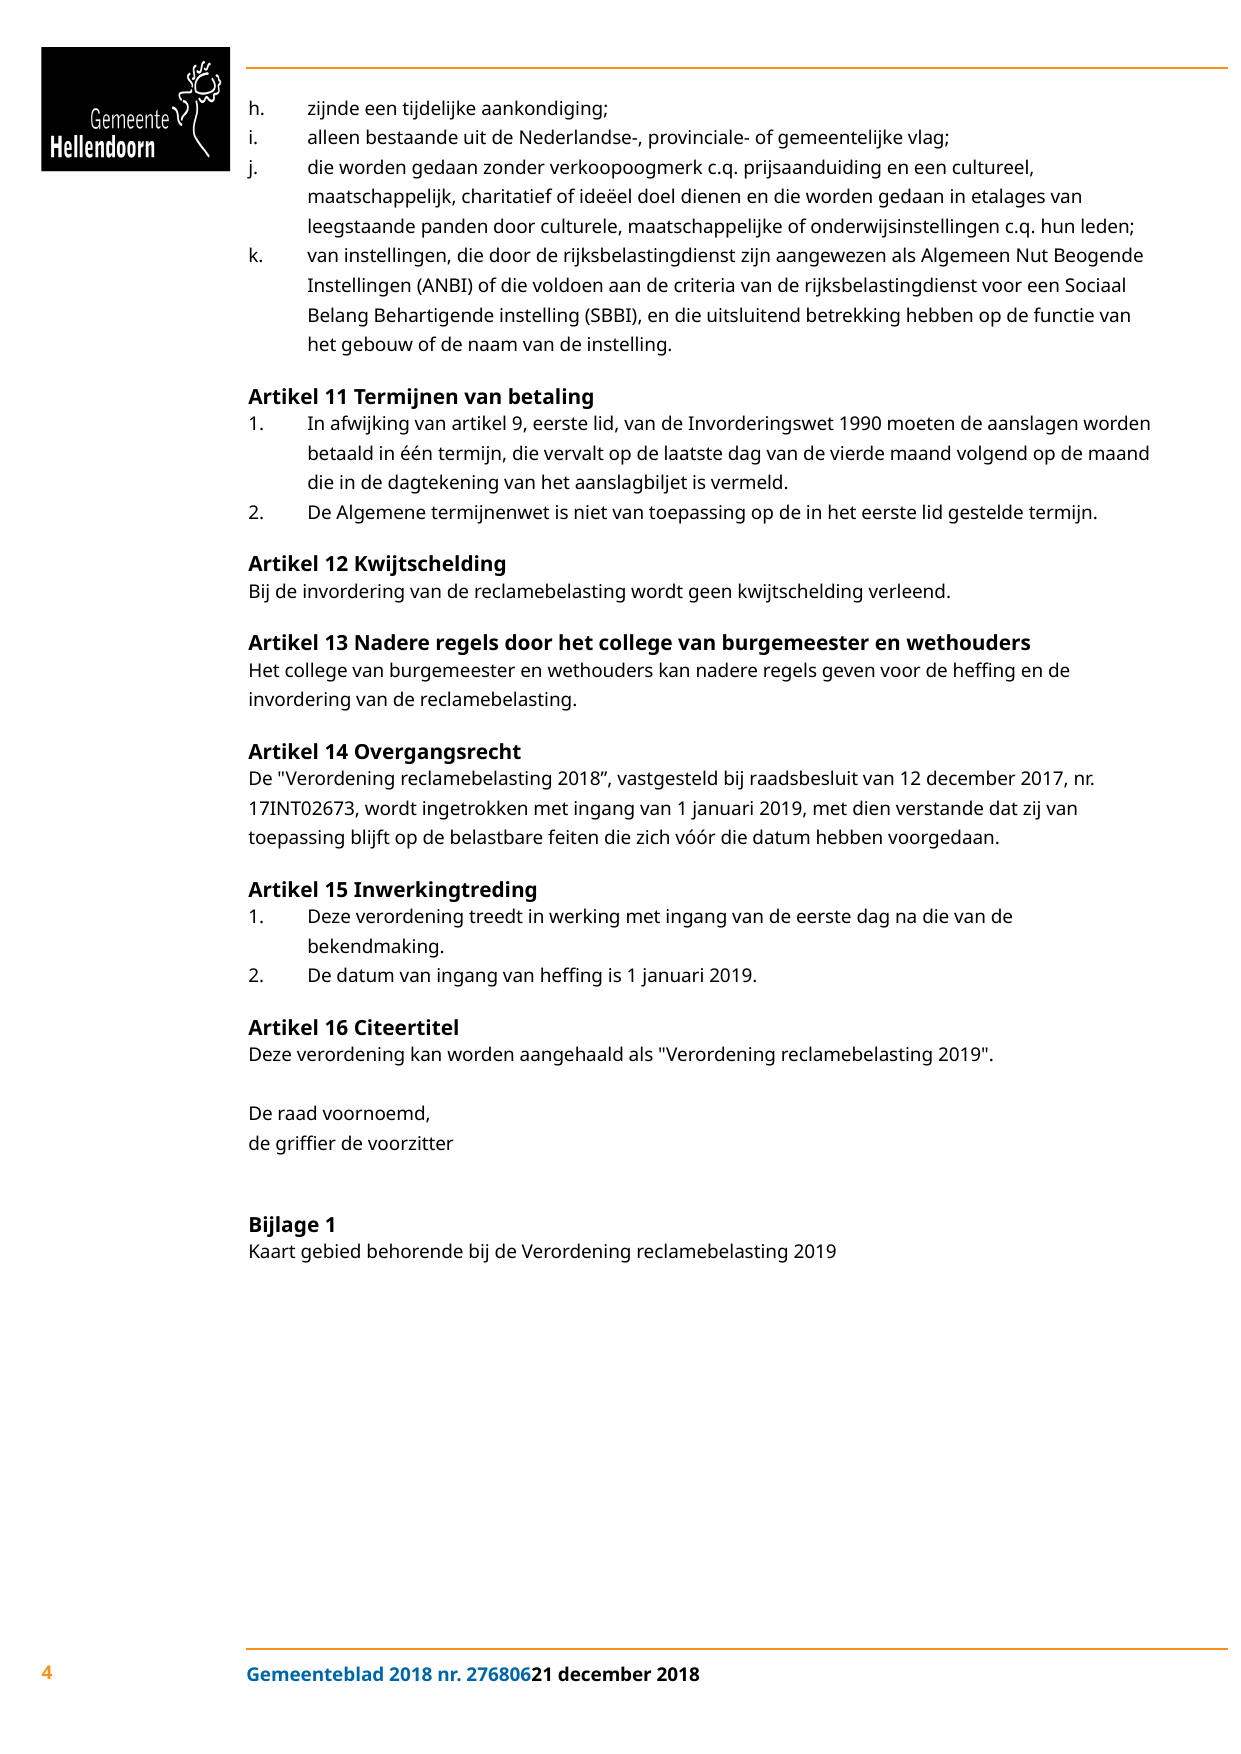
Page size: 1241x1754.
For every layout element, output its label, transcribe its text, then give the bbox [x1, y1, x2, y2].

text De "Verordening reclamebelasting 2018”, vastgesteld bij raadsbesluit van 12 december 2017, nr. 17INT02673, wordt ingetrokken met ingang van 1 januari 2019, met dien verstande dat zij van toepassing blijft op de belastbare feiten die zich vóór die datum hebben voorgedaan. [248, 765, 1152, 850]
list van instellingen, die door de rijksbelastingdienst zijn aangewezen als Algemeen Nut Beogende Instellingen (ANBI) of die voldoen aan de criteria van de rijksbelastingdienst voor een Sociaal Belang Behartigende instelling (SBBI), en die uitsluitend betrekking hebben op de functie van het gebouw of de naam van de instelling. [248, 243, 1152, 357]
text Deze verordening kan worden aangehaald als "Verordening reclamebelasting 2019". [248, 1041, 1152, 1067]
text Artikel 13 Nadere regels door het college van burgemeester en wethouders [248, 628, 1152, 657]
text Artikel 16 Citeertitel [248, 1013, 1152, 1041]
list In afwijking van artikel 9, eerste lid, van de Invorderingswet 1990 moeten de aanslagen worden betaald in één termijn, die vervalt op de laatste dag van de vierde maand volgend op de maand die in de dagtekening van het aanslagbiljet is vermeld. [248, 410, 1152, 495]
list zijnde een tijdelijke aankondiging; [248, 95, 1152, 121]
text Het college van burgemeester en wethouders kan nadere regels geven voor de heffing en de invordering van de reclamebelasting. [248, 657, 1152, 712]
text de griffier de voorzitter [248, 1130, 1152, 1156]
text Artikel 15 Inwerkingtreding [248, 875, 1152, 903]
text Kaart gebied behorende bij de Verordening reclamebelasting 2019 [248, 1238, 1152, 1264]
text Artikel 14 Overgangsrecht [248, 737, 1152, 765]
picture [41, 47, 231, 172]
list alleen bestaande uit de Nederlandse-, provinciale- of gemeentelijke vlag; [248, 124, 1152, 150]
text Bij de invordering van de reclamebelasting wordt geen kwijtschelding verleend. [248, 578, 1152, 604]
text Bijlage 1 [248, 1210, 1152, 1238]
text Artikel 11 Termijnen van betaling [248, 382, 1152, 410]
text Artikel 12 Kwijtschelding [248, 549, 1152, 578]
list De Algemene termijnenwet is niet van toepassing op de in het eerste lid gestelde termijn. [248, 499, 1152, 525]
list die worden gedaan zonder verkoopoogmerk c.q. prijsaanduiding en een cultureel, maatschappelijk, charitatief of ideëel doel dienen en die worden gedaan in etalages van leegstaande panden door culturele, maatschappelijke of onderwijsinstellingen c.q. hun leden; [248, 154, 1152, 239]
text De raad voornoemd, [248, 1100, 1152, 1126]
list Deze verordening treedt in werking met ingang van de eerste dag na die van de bekendmaking. [248, 903, 1152, 958]
list De datum van ingang van heffing is 1 januari 2019. [248, 962, 1152, 988]
